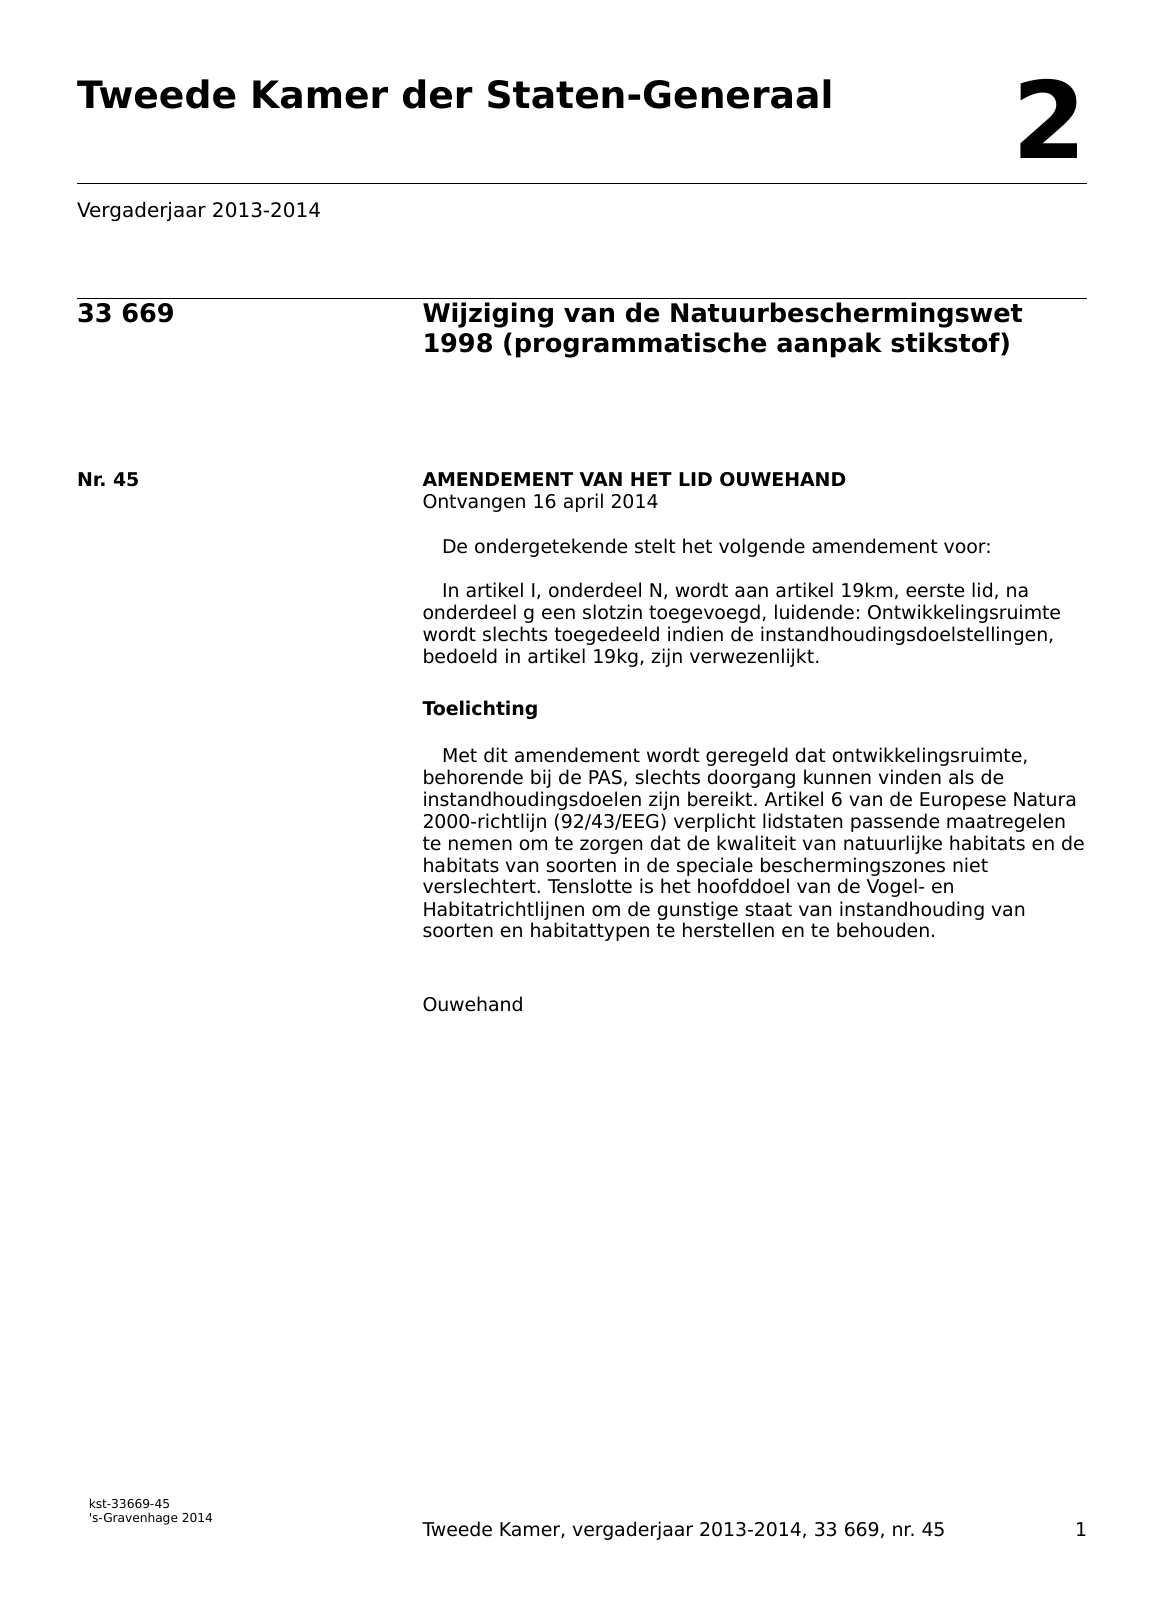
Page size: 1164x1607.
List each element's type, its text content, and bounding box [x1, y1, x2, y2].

text Ontvangen 16 april 2014 [422, 491, 1087, 513]
text kst-33669-45 [88, 1497, 323, 1511]
text 's-Gravenhage 2014 [88, 1511, 323, 1525]
table_cell Vergaderjaar 2013-2014 [77, 184, 1087, 298]
text De ondergetekende stelt het volgende amendement voor: [422, 536, 1087, 557]
table_header Tweede Kamer der Staten-Generaal [77, 59, 886, 183]
text In artikel I, onderdeel N, wordt aan artikel 19km, eerste lid, na onderdeel g een slotzin toegevoegd, luidende: Ontwikkelingsruimte wordt slechts toegedeeld indien de instandhoudingsdoelstellingen, bedoeld in artikel 19kg, zijn verwezenlijkt. [422, 580, 1087, 668]
subtitle 33 669 Wijziging van de Natuurbeschermingswet 1998 (programmatische aanpak stikstof) [77, 299, 1087, 358]
text Ouwehand [422, 972, 1087, 1016]
table_header 2 [886, 59, 1087, 183]
subtitle Toelichting [422, 698, 1087, 719]
text Met dit amendement wordt geregeld dat ontwikkelingsruimte, behorende bij de PAS, slechts doorgang kunnen vinden als de instandhoudingsdoelen zijn bereikt. Artikel 6 van de Europese Natura 2000-richtlijn (92/43/EEG) verplicht lidstaten passende maatregelen te nemen om te zorgen dat de kwaliteit van natuurlijke habitats en de habitats van soorten in de speciale beschermingszones niet verslechtert. Tenslotte is het hoofddoel van de Vogel- en Habitatrichtlijnen om de gunstige staat van instandhouding van soorten en habitattypen te herstellen en te behouden. [422, 744, 1087, 942]
subtitle Nr. 45 AMENDEMENT VAN HET LID OUWEHAND [77, 469, 1087, 491]
